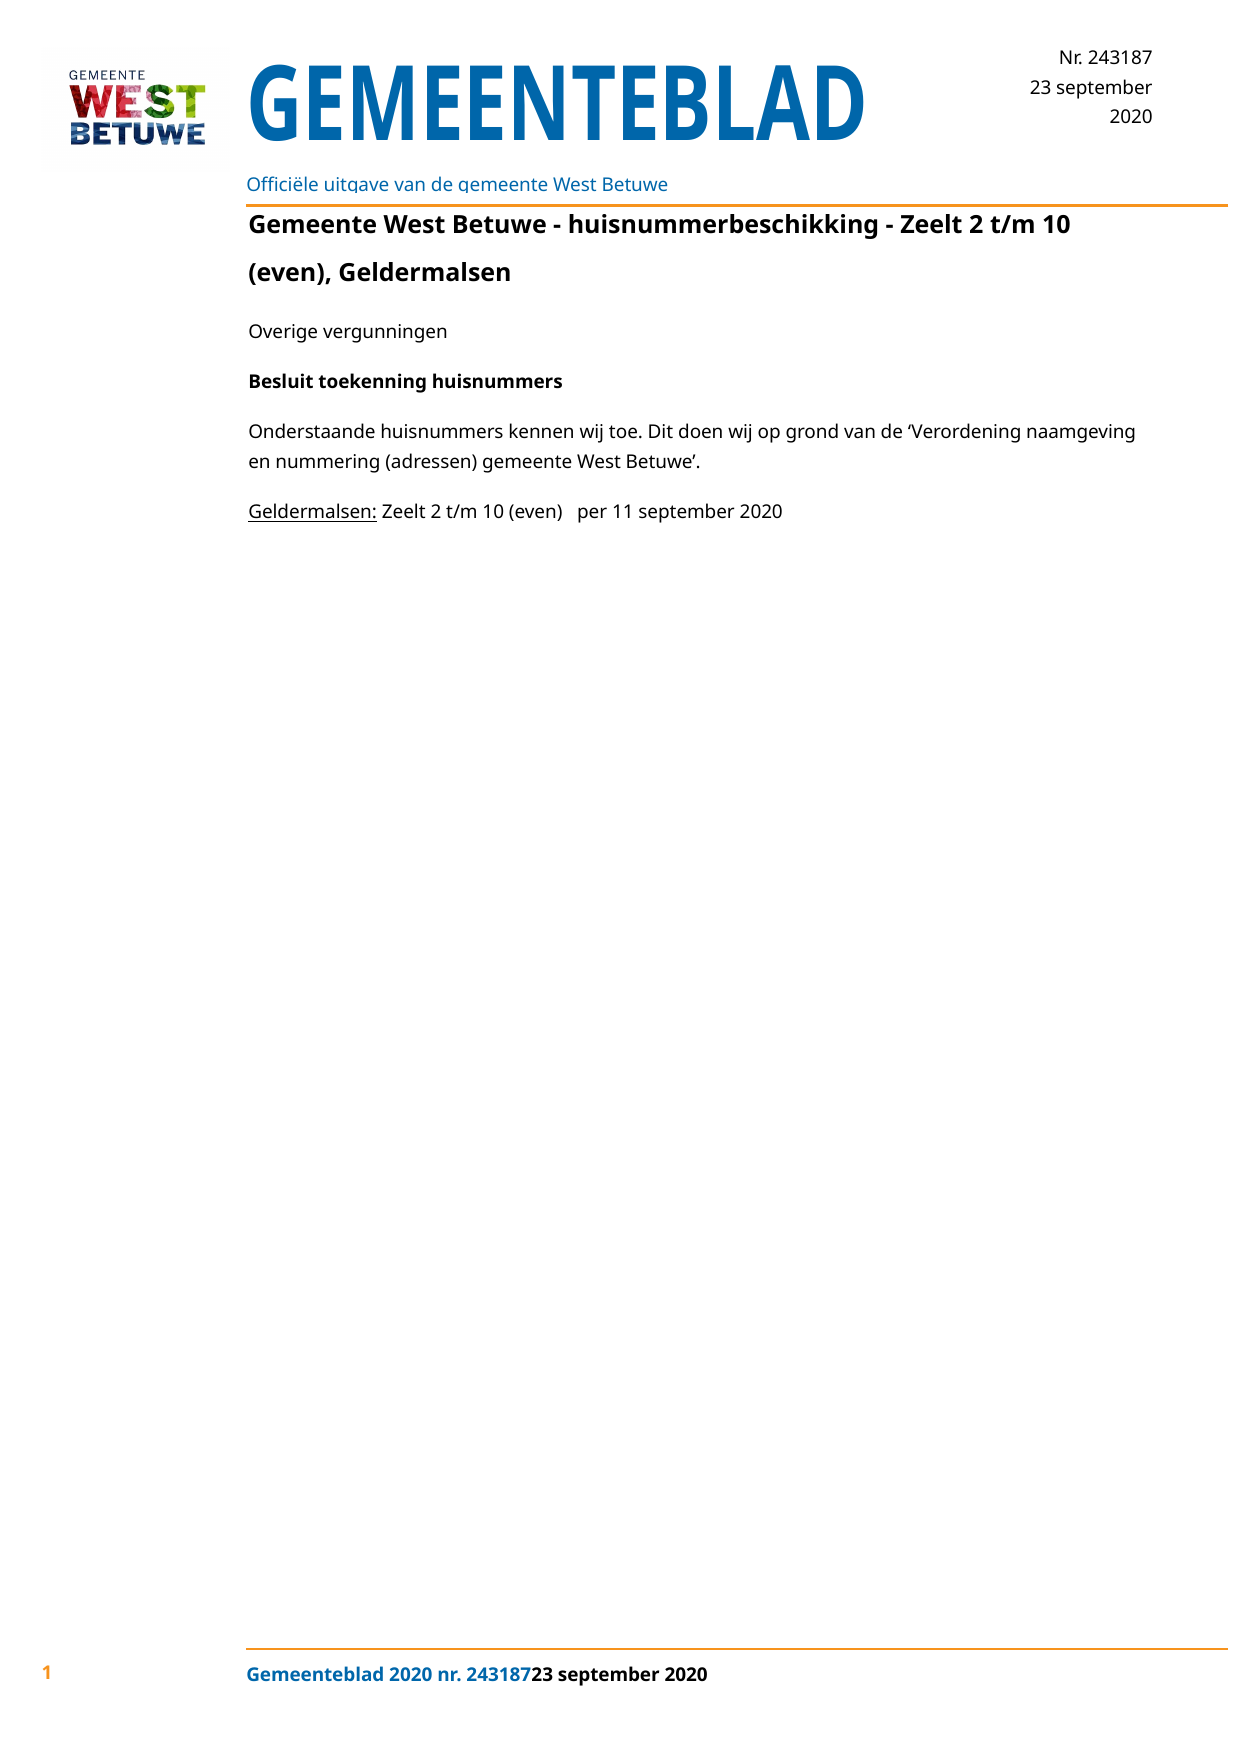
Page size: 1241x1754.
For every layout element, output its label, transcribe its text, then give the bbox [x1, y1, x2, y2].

text Gemeente West Betuwe - huisnummerbeschikking - Zeelt 2 t/m 10 (even), Geldermalsen [248, 207, 1152, 288]
text Besluit toekenning huisnummers [248, 368, 1152, 394]
text Onderstaande huisnummers kennen wij toe. Dit doen wij op grond van de ‘Verordening naamgeving en nummering (adressen) gemeente West Betuwe’. [248, 419, 1152, 474]
text Overige vergunningen [248, 318, 1152, 344]
picture [41, 47, 231, 172]
text Geldermalsen: Zeelt 2 t/m 10 (even) per 11 september 2020 [248, 499, 1152, 524]
